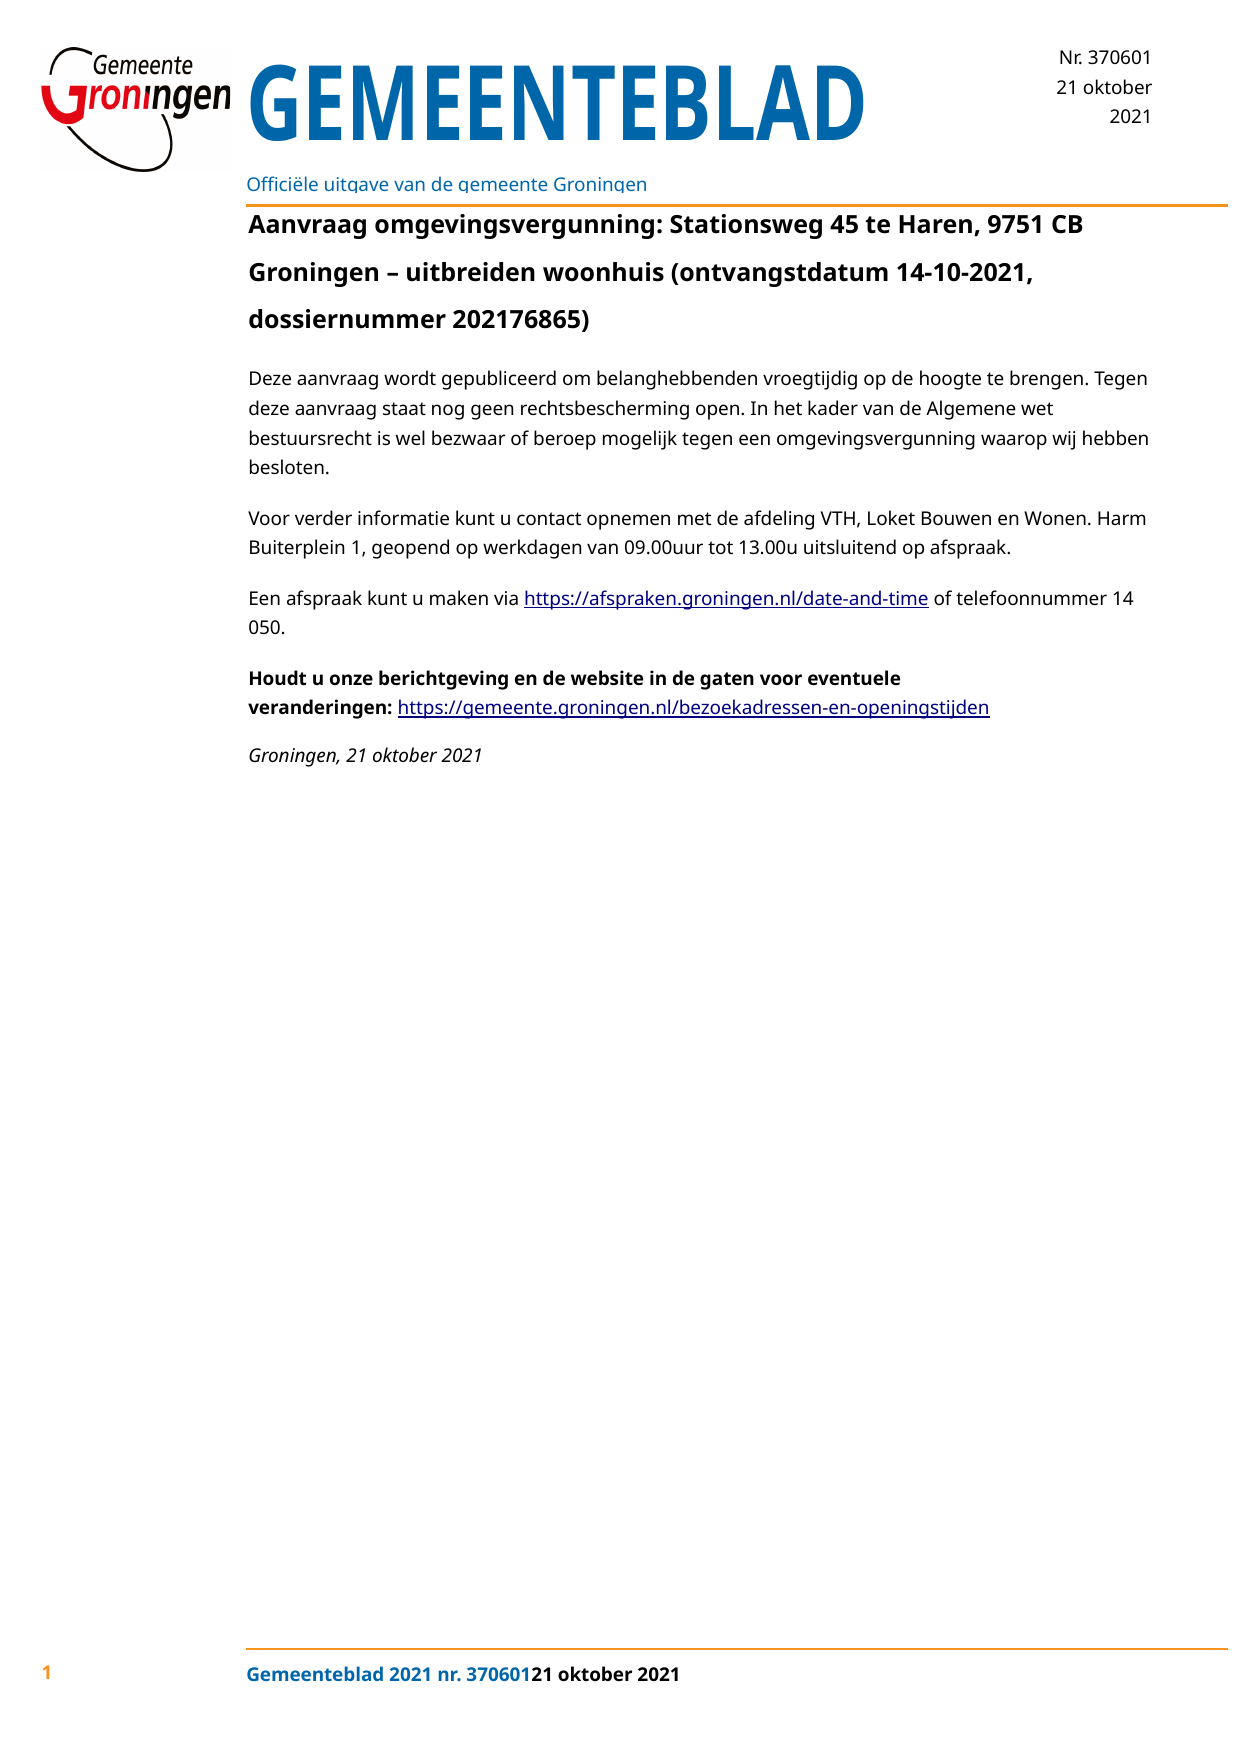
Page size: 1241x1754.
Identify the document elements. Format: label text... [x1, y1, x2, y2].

text Aanvraag omgevingsvergunning: Stationsweg 45 te Haren, 9751 CB Groningen – uitbreiden woonhuis (ontvangstdatum 14-10-2021, dossiernummer 202176865) [248, 207, 1152, 336]
text Houdt u onze berichtgeving en de website in de gaten voor eventuele veranderingen: https://gemeente.groningen.nl/bezoekadressen-en-openingstijden [248, 665, 1152, 720]
text Voor verder informatie kunt u contact opnemen met de afdeling VTH, Loket Bouwen en Wonen. Harm Buiterplein 1, geopend op werkdagen van 09.00uur tot 13.00u uitsluitend op afspraak. [248, 505, 1152, 560]
picture [41, 47, 231, 172]
text Groningen, 21 oktober 2021 [248, 742, 1152, 768]
text Een afspraak kunt u maken via https://afspraken.groningen.nl/date-and-time of telefoonnummer 14 050. [248, 585, 1152, 640]
text Deze aanvraag wordt gepubliceerd om belanghebbenden vroegtijdig op de hoogte te brengen. Tegen deze aanvraag staat nog geen rechtsbescherming open. In het kader van de Algemene wet bestuursrecht is wel bezwaar of beroep mogelijk tegen een omgevingsvergunning waarop wij hebben besloten. [248, 366, 1152, 480]
